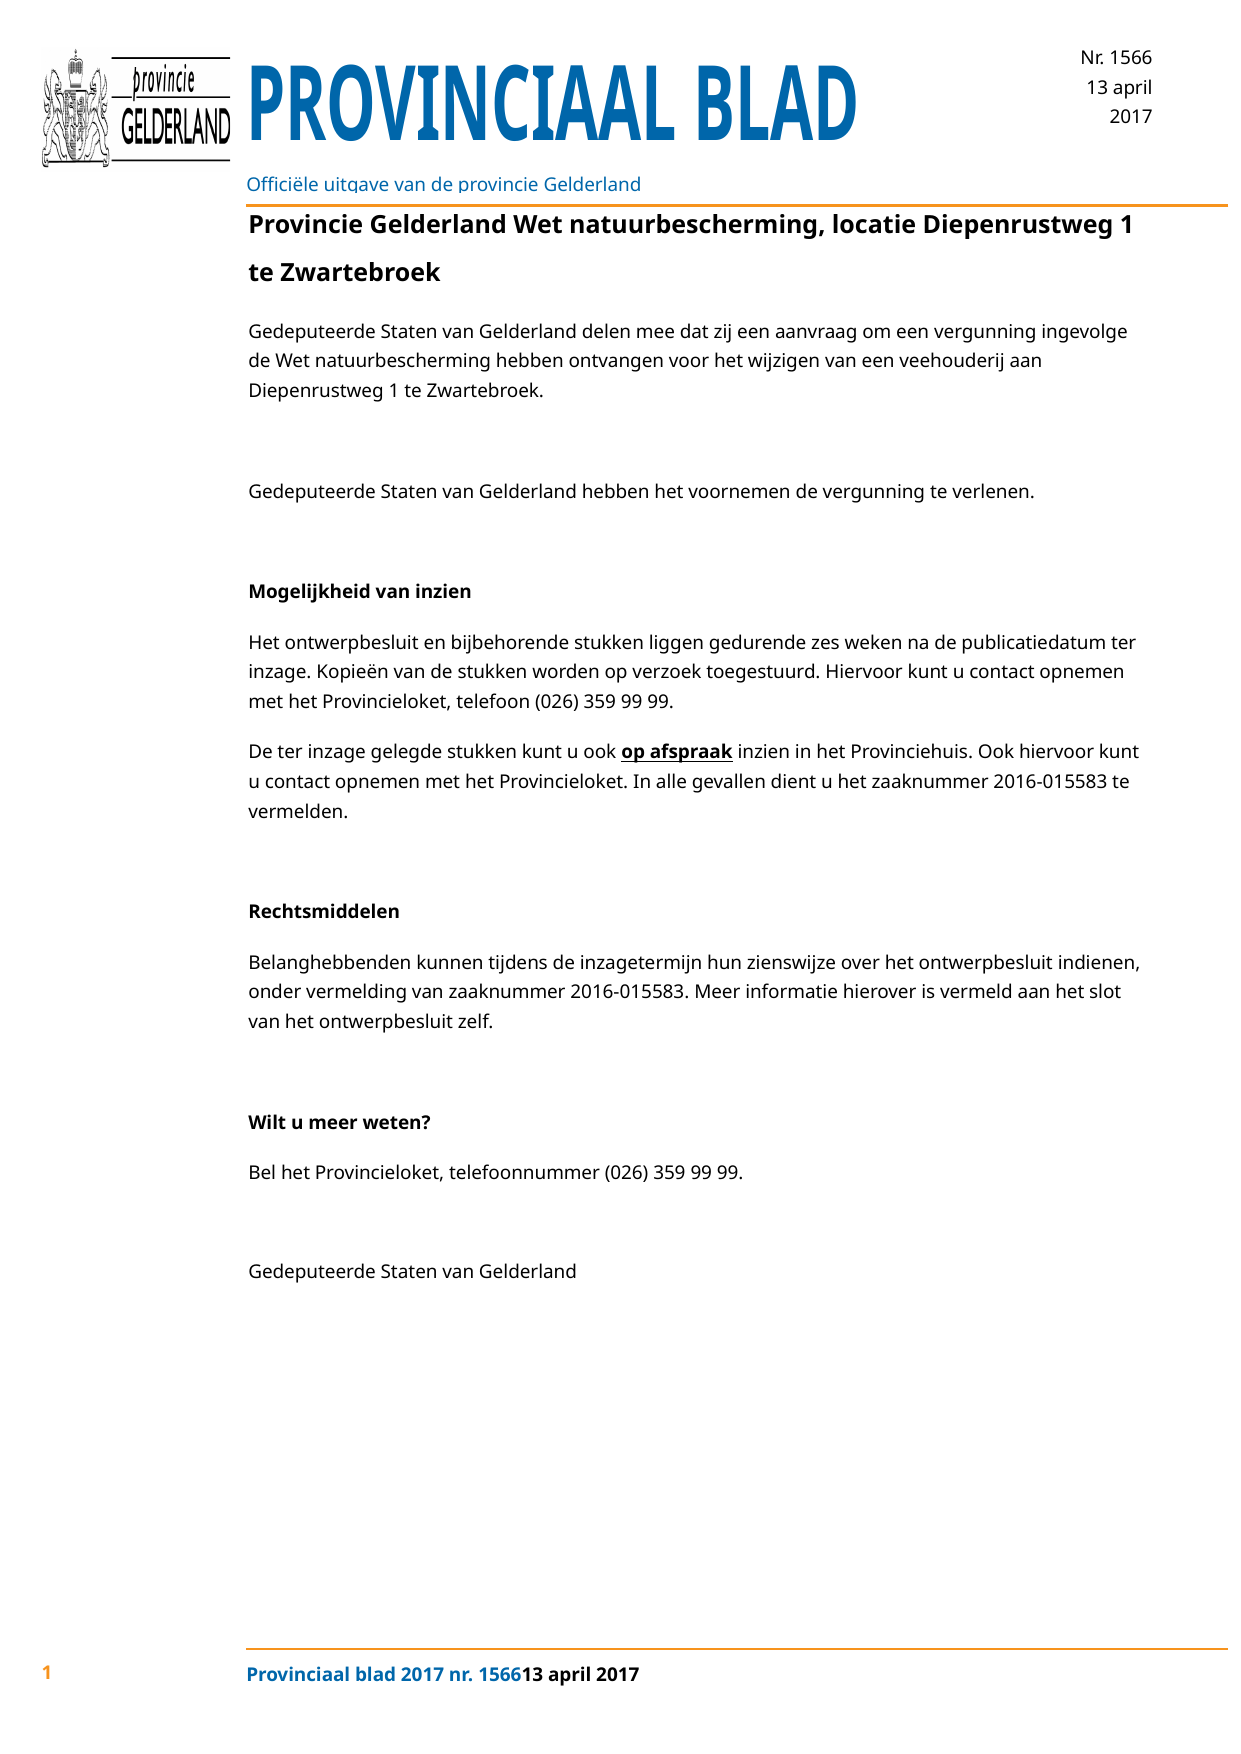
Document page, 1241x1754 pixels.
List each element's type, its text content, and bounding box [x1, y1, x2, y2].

text Gedeputeerde Staten van Gelderland delen mee dat zij een aanvraag om een vergunning ingevolge de Wet natuurbescherming hebben ontvangen voor het wijzigen van een veehouderij aan Diepenrustweg 1 te Zwartebroek. [248, 318, 1152, 403]
text Gedeputeerde Staten van Gelderland [248, 1258, 1152, 1283]
picture [41, 47, 231, 172]
text Het ontwerpbesluit en bijbehorende stukken liggen gedurende zes weken na de publicatiedatum ter inzage. Kopieën van de stukken worden op verzoek toegestuurd. Hiervoor kunt u contact opnemen met het Provincieloket, telefoon (026) 359 99 99. [248, 629, 1152, 714]
text Provincie Gelderland Wet natuurbescherming, locatie Diepenrustweg 1 te Zwartebroek [248, 207, 1152, 288]
text Wilt u meer weten? [248, 1109, 1152, 1135]
text Gedeputeerde Staten van Gelderland hebben het voornemen de vergunning te verlenen. [248, 478, 1152, 504]
text Belanghebbenden kunnen tijdens de inzagetermijn hun zienswijze over het ontwerpbesluit indienen, onder vermelding van zaaknummer 2016-015583. Meer informatie hierover is vermeld aan het slot van het ontwerpbesluit zelf. [248, 949, 1152, 1034]
text De ter inzage gelegde stukken kunt u ook op afspraak inzien in het Provinciehuis. Ook hiervoor kunt u contact opnemen met het Provincieloket. In alle gevallen dient u het zaaknummer 2016-015583 te vermelden. [248, 739, 1152, 824]
text Rechtsmiddelen [248, 899, 1152, 924]
text Mogelijkheid van inzien [248, 579, 1152, 604]
text Bel het Provincieloket, telefoonnummer (026) 359 99 99. [248, 1159, 1152, 1185]
